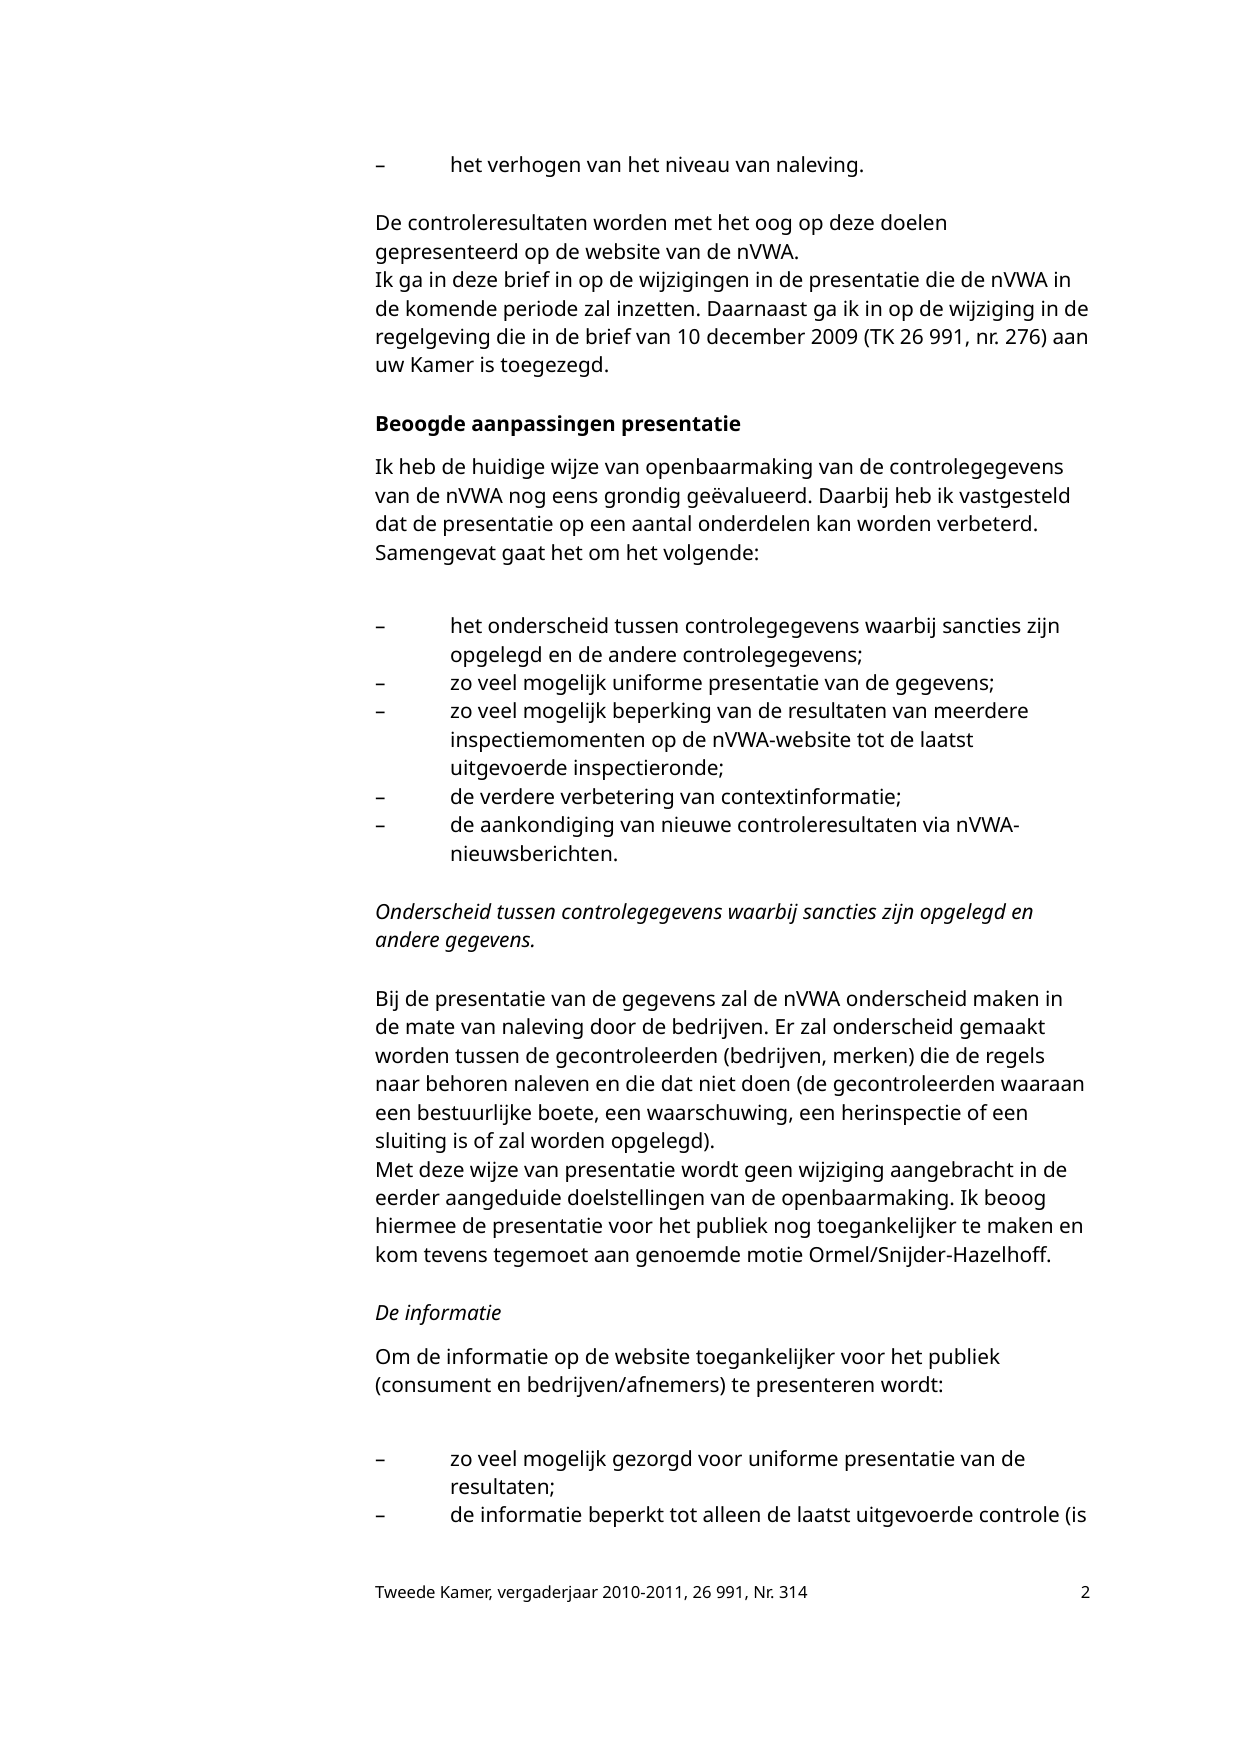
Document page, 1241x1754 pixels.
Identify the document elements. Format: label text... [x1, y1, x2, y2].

text Samengevat gaat het om het volgende: [375, 538, 1090, 566]
text Ik heb de huidige wijze van openbaarmaking van de controlegegevens van de nVWA nog eens grondig geëvalueerd. Daarbij heb ik vastgesteld dat de presentatie op een aantal onderdelen kan worden verbeterd. [375, 452, 1090, 538]
list zo veel mogelijk beperking van de resultaten van meerdere inspectiemomenten op de nVWA-website tot de laatst uitgevoerde inspectieronde; [375, 697, 1090, 782]
text De controleresultaten worden met het oog op deze doelen gepresenteerd op de website van de nVWA. [375, 208, 1090, 265]
text Om de informatie op de website toegankelijker voor het publiek (consument en bedrijven/afnemers) te presenteren wordt: [375, 1342, 1090, 1399]
list het verhogen van het niveau van naleving. [375, 150, 1090, 178]
list de verdere verbetering van contextinformatie; [375, 782, 1090, 810]
text Beoogde aanpassingen presentatie [375, 409, 1090, 437]
list de aankondiging van nieuwe controleresultaten via nVWA-nieuwsberichten. [375, 810, 1090, 867]
list zo veel mogelijk uniforme presentatie van de gegevens; [375, 668, 1090, 697]
list zo veel mogelijk gezorgd voor uniforme presentatie van de resultaten; [375, 1444, 1090, 1501]
text Met deze wijze van presentatie wordt geen wijziging aangebracht in de eerder aangeduide doelstellingen van de openbaarmaking. Ik beoog hiermee de presentatie voor het publiek nog toegankelijker te maken en kom tevens tegemoet aan genoemde motie Ormel/Snijder-Hazelhoff. [375, 1155, 1090, 1268]
list de informatie beperkt tot alleen de laatst uitgevoerde controle (is [375, 1501, 1090, 1529]
text Onderscheid tussen controlegegevens waarbij sancties zijn opgelegd en andere gegevens. [375, 897, 1090, 954]
list het onderscheid tussen controlegegevens waarbij sancties zijn opgelegd en de andere controlegegevens; [375, 611, 1090, 668]
text De informatie [375, 1298, 1090, 1327]
text Ik ga in deze brief in op de wijzigingen in de presentatie die de nVWA in de komende periode zal inzetten. Daarnaast ga ik in op de wijziging in de regelgeving die in de brief van 10 december 2009 (TK 26 991, nr. 276) aan uw Kamer is toegezegd. [375, 265, 1090, 379]
text Bij de presentatie van de gegevens zal de nVWA onderscheid maken in de mate van naleving door de bedrijven. Er zal onderscheid gemaakt worden tussen de gecontroleerden (bedrijven, merken) die de regels naar behoren naleven en die dat niet doen (de gecontroleerden waaraan een bestuurlijke boete, een waarschuwing, een herinspectie of een sluiting is of zal worden opgelegd). [375, 984, 1090, 1155]
